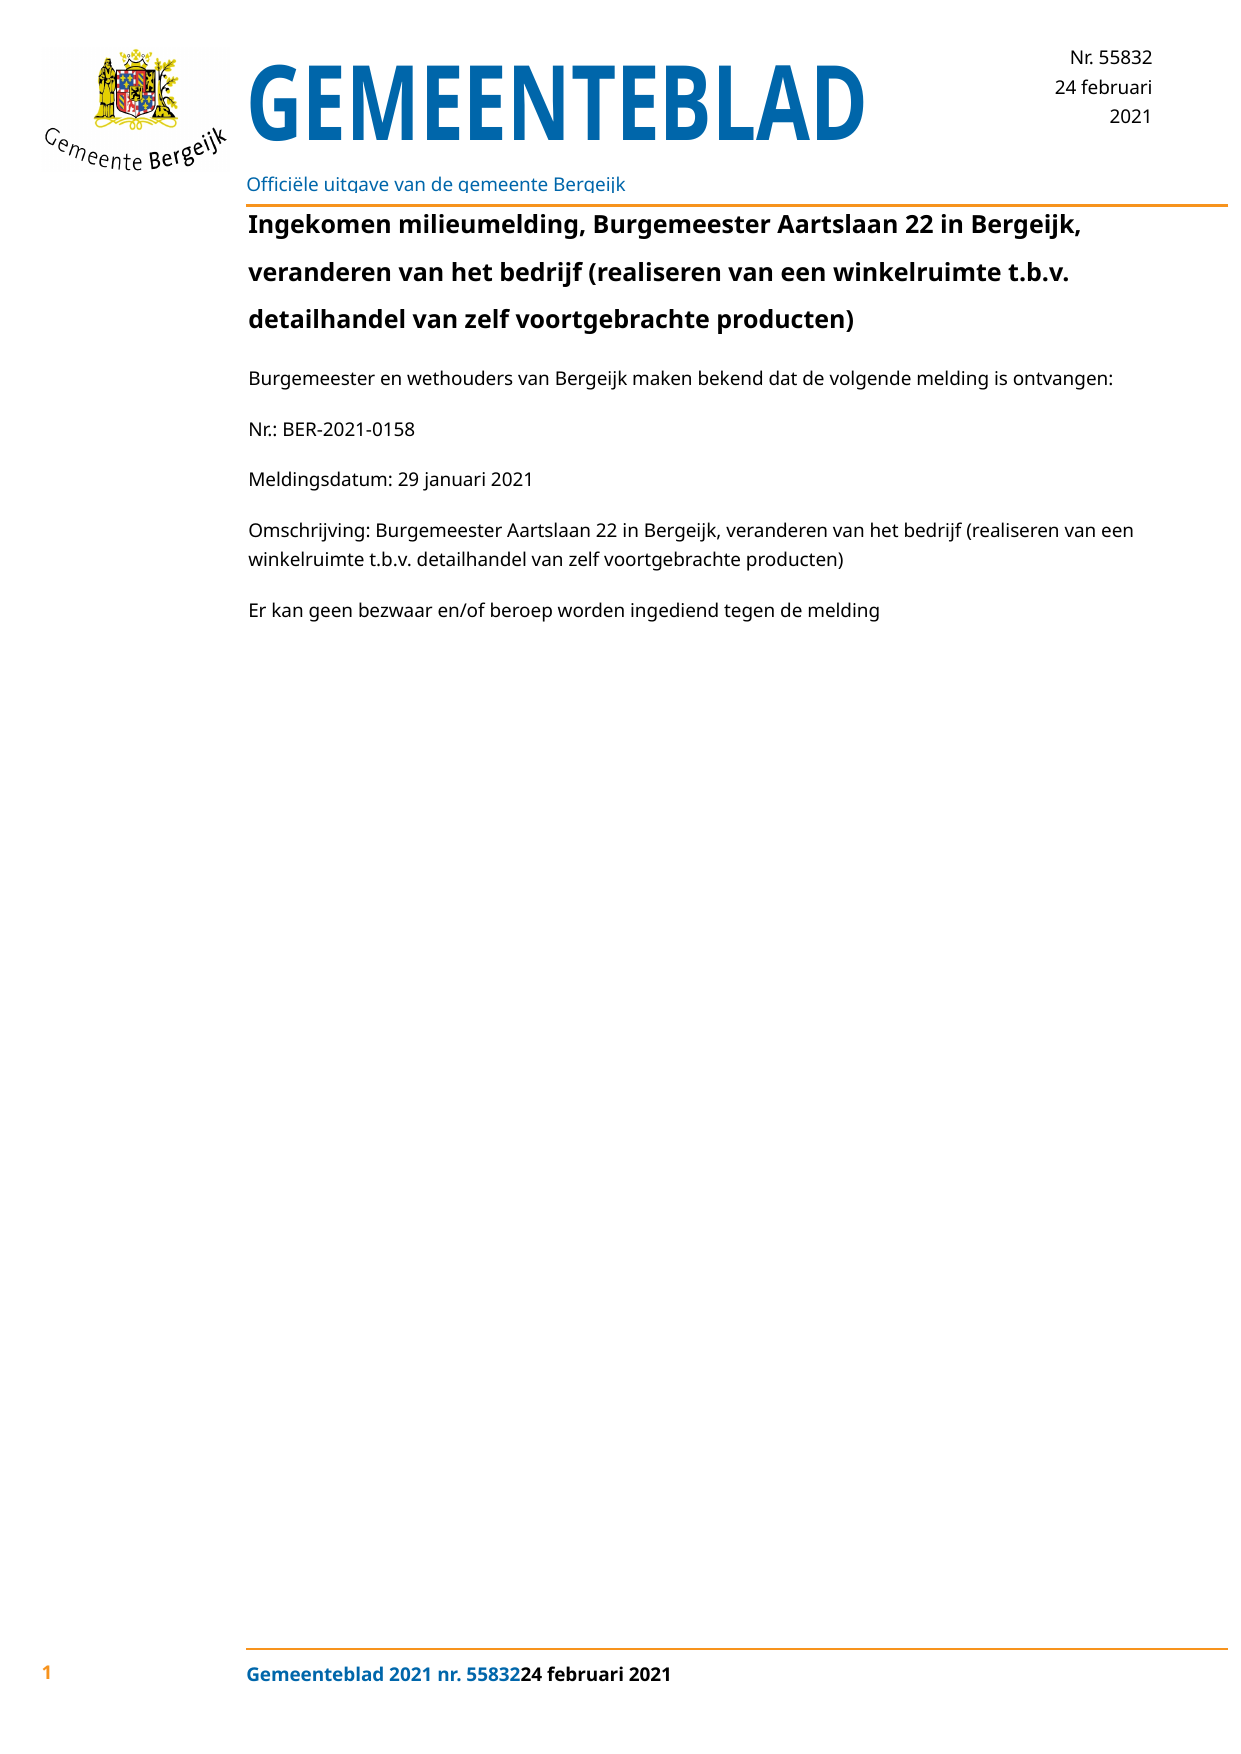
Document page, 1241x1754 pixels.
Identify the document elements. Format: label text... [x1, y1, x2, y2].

text Er kan geen bezwaar en/of beroep worden ingediend tegen de melding [248, 597, 1152, 622]
text Omschrijving: Burgemeester Aartslaan 22 in Bergeijk, veranderen van het bedrijf (realiseren van een winkelruimte t.b.v. detailhandel van zelf voortgebrachte producten) [248, 517, 1152, 572]
text Nr.: BER-2021-0158 [248, 416, 1152, 442]
picture [41, 47, 231, 172]
text Ingekomen milieumelding, Burgemeester Aartslaan 22 in Bergeijk, veranderen van het bedrijf (realiseren van een winkelruimte t.b.v. detailhandel van zelf voortgebrachte producten) [248, 207, 1152, 336]
text Burgemeester en wethouders van Bergeijk maken bekend dat de volgende melding is ontvangen: [248, 366, 1152, 391]
text Meldingsdatum: 29 januari 2021 [248, 466, 1152, 492]
